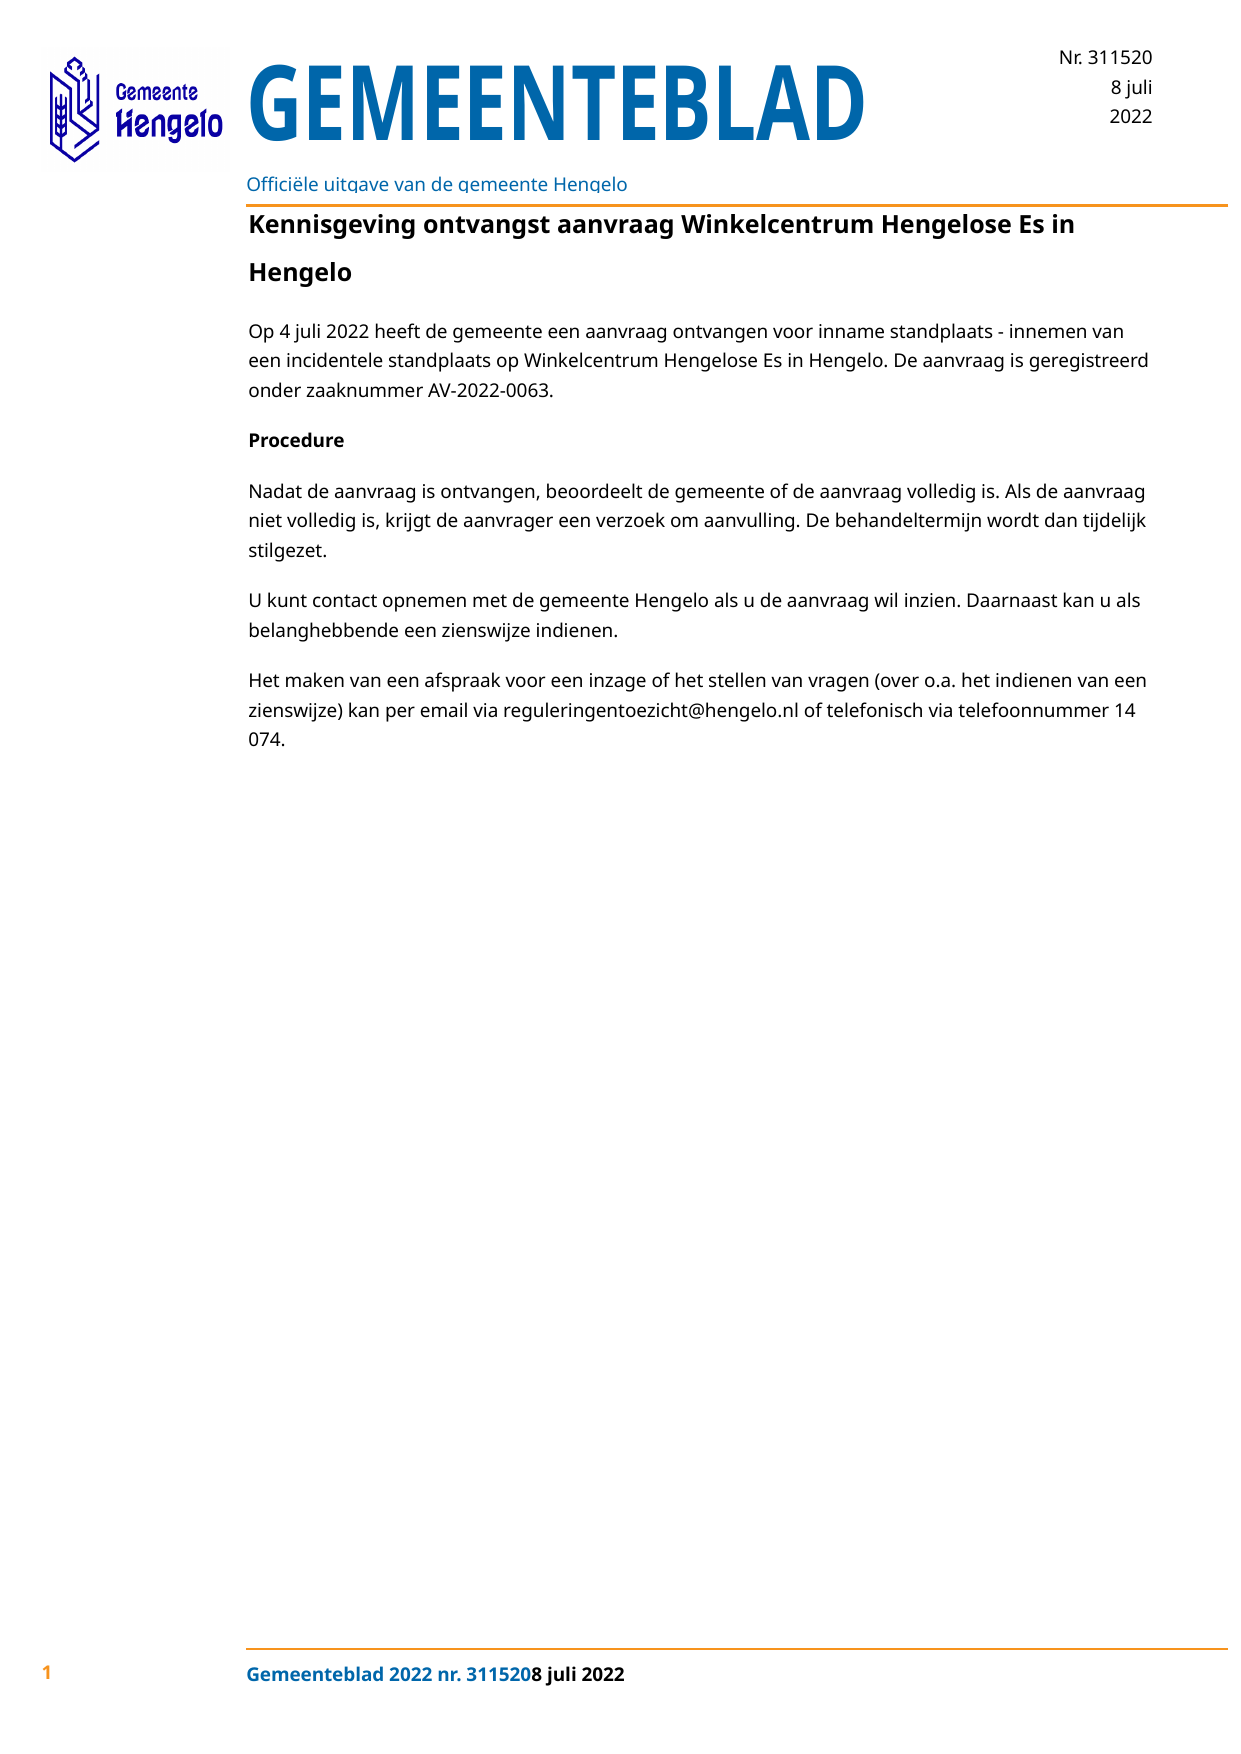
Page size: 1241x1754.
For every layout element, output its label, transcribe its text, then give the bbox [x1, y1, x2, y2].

text Kennisgeving ontvangst aanvraag Winkelcentrum Hengelose Es in Hengelo [248, 207, 1152, 288]
text Procedure [248, 427, 1152, 453]
text Nadat de aanvraag is ontvangen, beoordeelt de gemeente of de aanvraag volledig is. Als de aanvraag niet volledig is, krijgt de aanvrager een verzoek om aanvulling. De behandeltermijn wordt dan tijdelijk stilgezet. [248, 478, 1152, 563]
picture [41, 47, 231, 172]
text U kunt contact opnemen met de gemeente Hengelo als u de aanvraag wil inzien. Daarnaast kan u als belanghebbende een zienswijze indienen. [248, 587, 1152, 643]
text Het maken van een afspraak voor een inzage of het stellen van vragen (over o.a. het indienen van een zienswijze) kan per email via reguleringentoezicht@hengelo.nl of telefonisch via telefoonnummer 14 074. [248, 667, 1152, 752]
text Op 4 juli 2022 heeft de gemeente een aanvraag ontvangen voor inname standplaats - innemen van een incidentele standplaats op Winkelcentrum Hengelose Es in Hengelo. De aanvraag is geregistreerd onder zaaknummer AV-2022-0063. [248, 318, 1152, 403]
